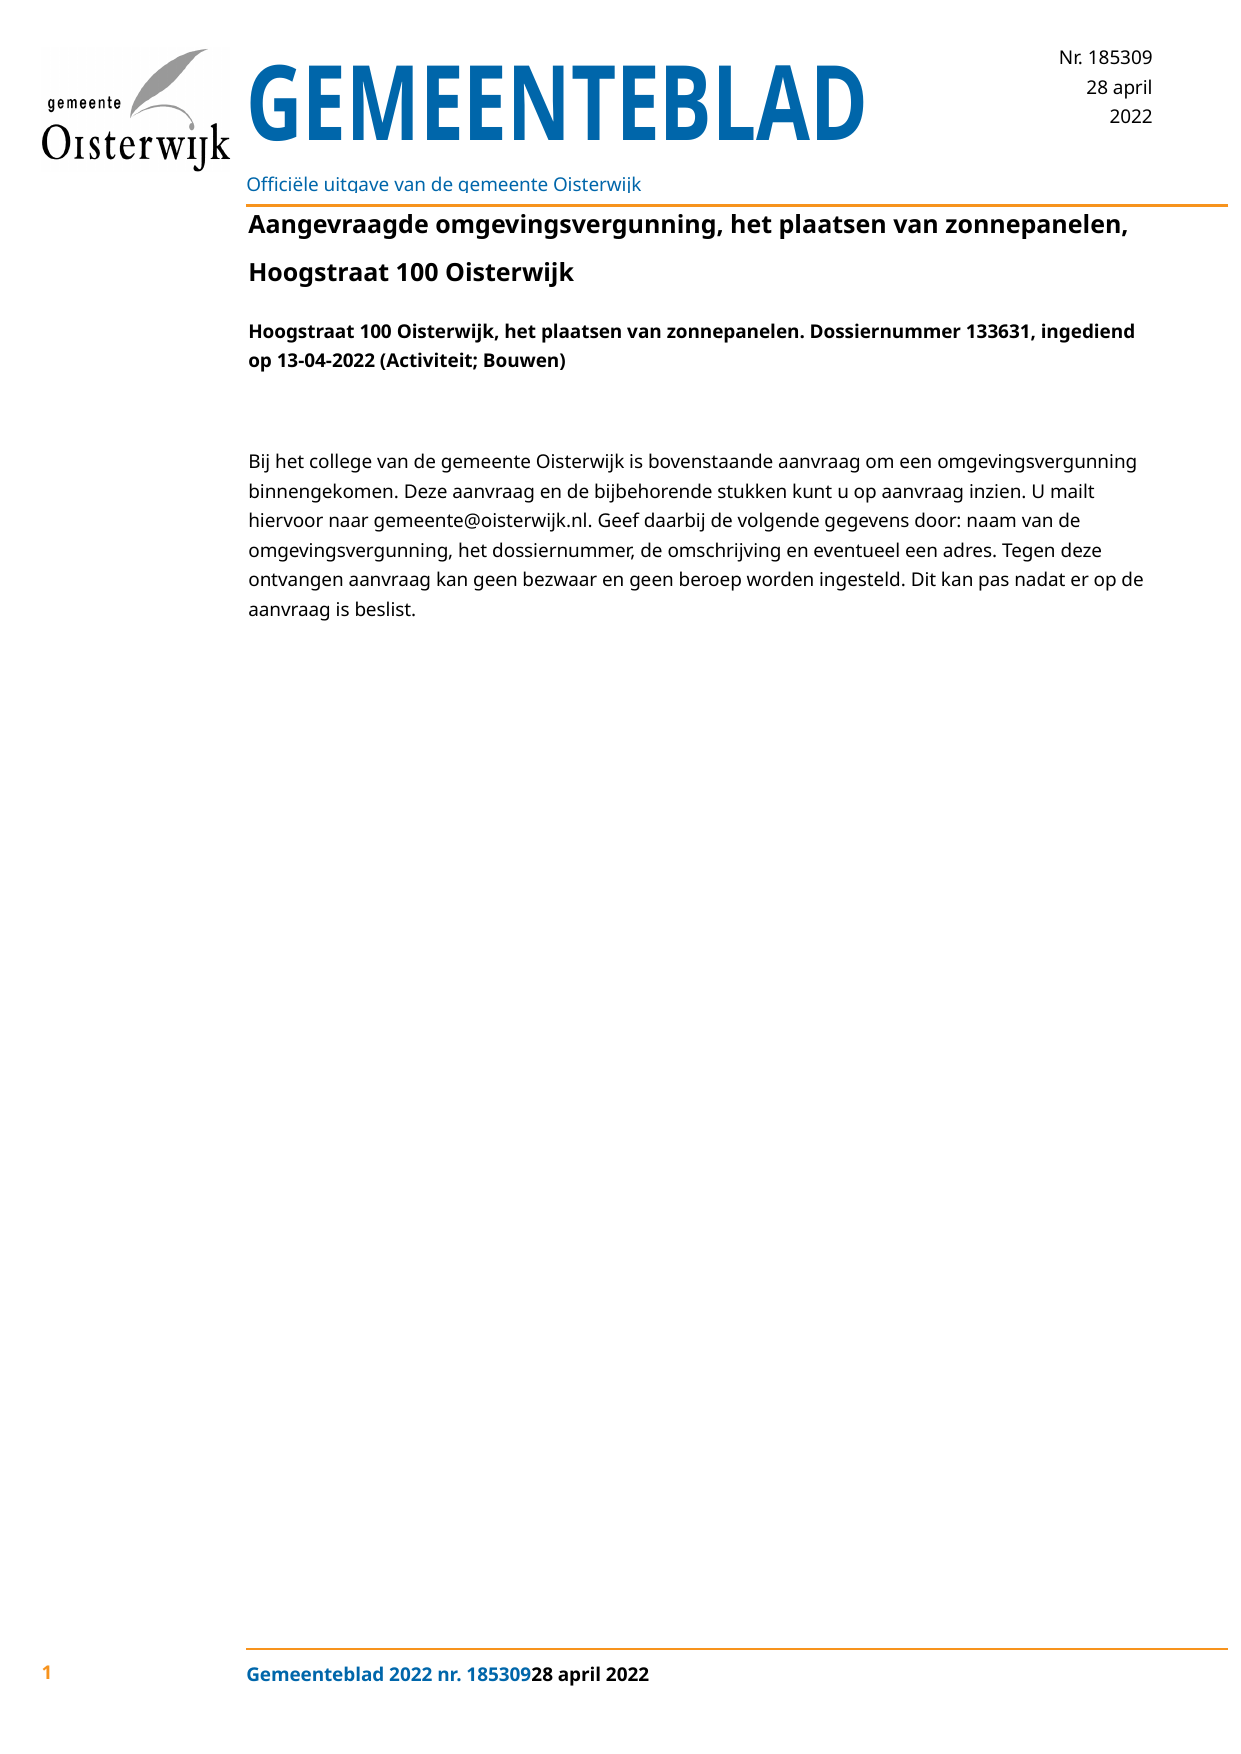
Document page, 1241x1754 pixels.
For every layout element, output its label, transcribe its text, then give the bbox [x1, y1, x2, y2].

text Hoogstraat 100 Oisterwijk, het plaatsen van zonnepanelen. Dossiernummer 133631, ingediend op 13-04-2022 (Activiteit; Bouwen) [248, 318, 1152, 373]
text Bij het college van de gemeente Oisterwijk is bovenstaande aanvraag om een omgevingsvergunning binnengekomen. Deze aanvraag en de bijbehorende stukken kunt u op aanvraag inzien. U mailt hiervoor naar gemeente@oisterwijk.nl. Geef daarbij de volgende gegevens door: naam van de omgevingsvergunning, het dossiernummer, de omschrijving en eventueel een adres. Tegen deze ontvangen aanvraag kan geen bezwaar en geen beroep worden ingesteld. Dit kan pas nadat er op de aanvraag is beslist. [248, 448, 1152, 622]
picture [41, 47, 231, 172]
text Aangevraagde omgevingsvergunning, het plaatsen van zonnepanelen, Hoogstraat 100 Oisterwijk [248, 207, 1152, 288]
